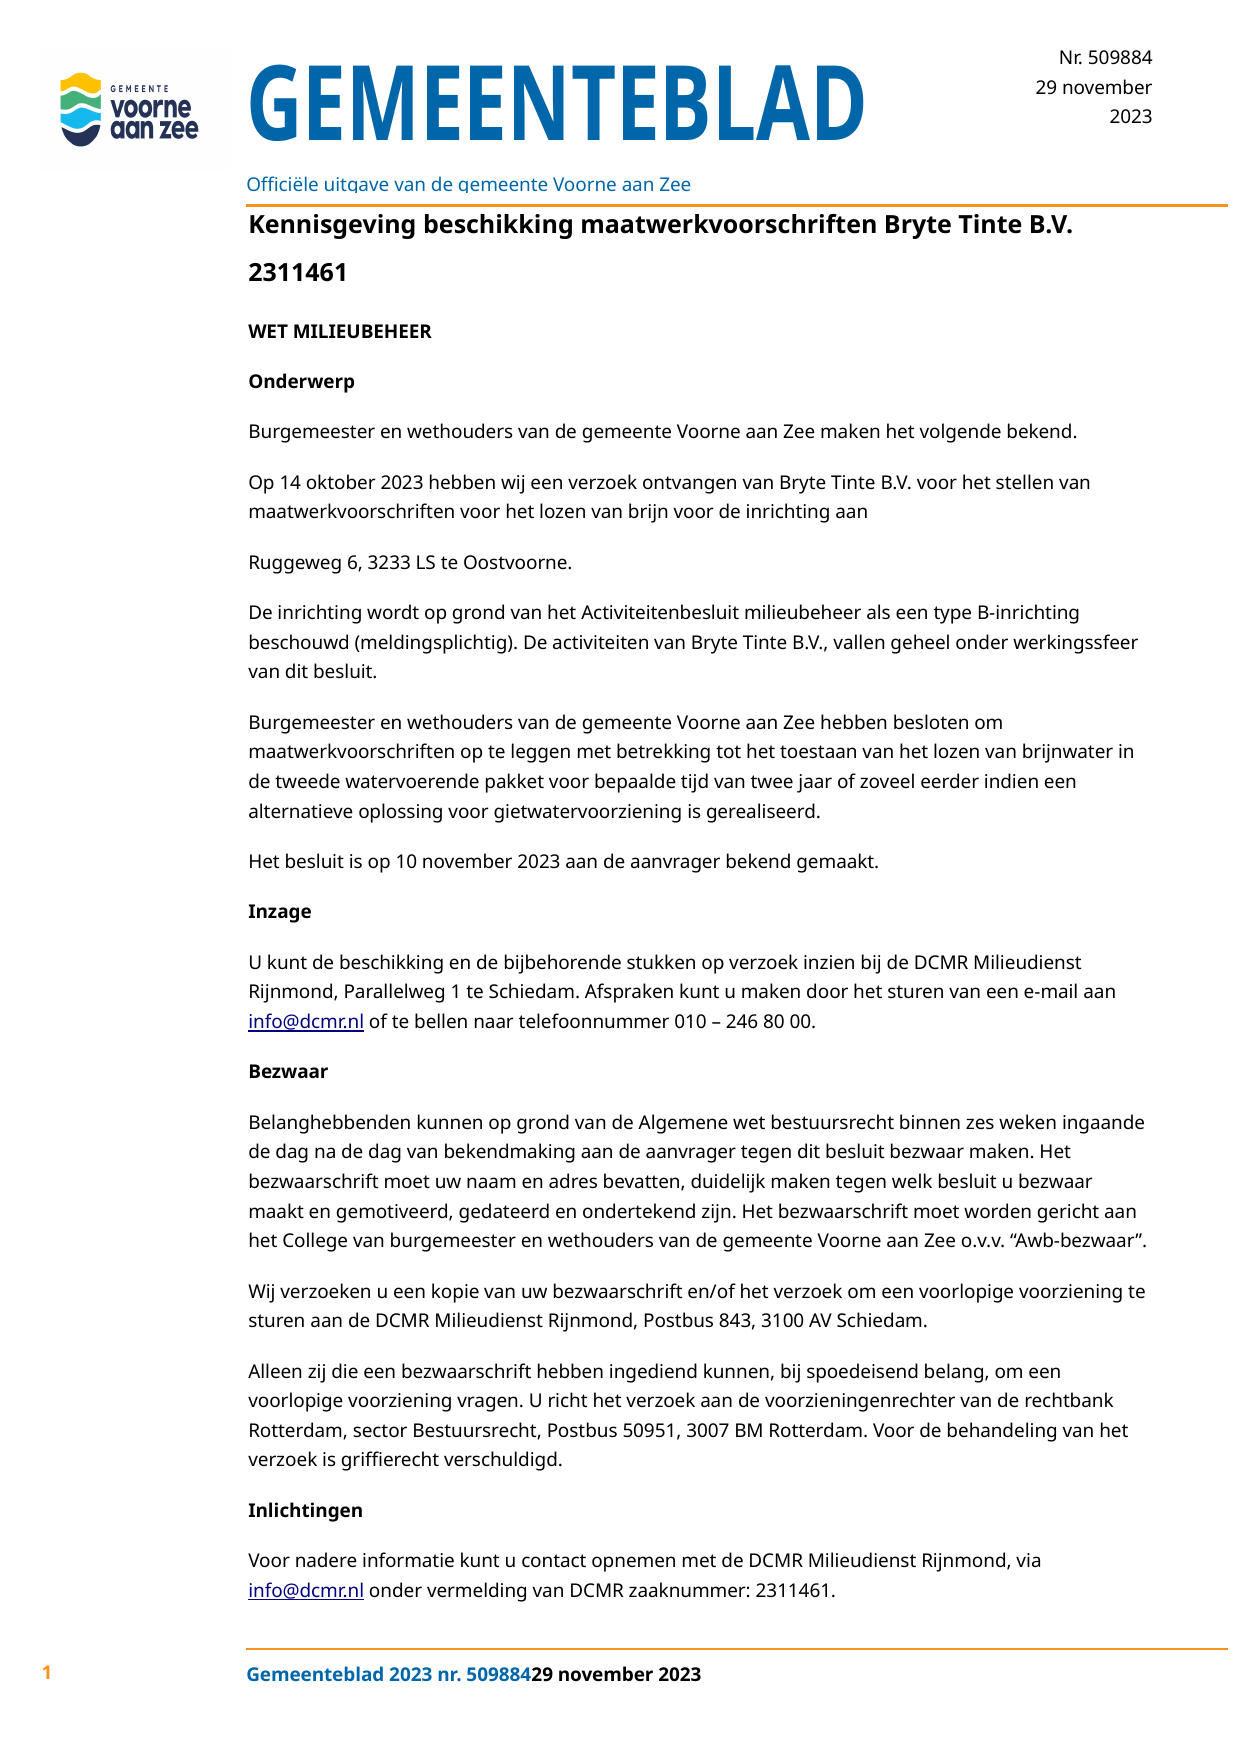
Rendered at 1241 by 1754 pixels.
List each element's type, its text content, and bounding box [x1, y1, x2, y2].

text WET MILIEUBEHEER [248, 318, 1152, 344]
text Bezwaar [248, 1059, 1152, 1084]
text Kennisgeving beschikking maatwerkvoorschriften Bryte Tinte B.V. 2311461 [248, 207, 1152, 288]
text Op 14 oktober 2023 hebben wij een verzoek ontvangen van Bryte Tinte B.V. voor het stellen van maatwerkvoorschriften voor het lozen van brijn voor de inrichting aan [248, 469, 1152, 524]
text Alleen zij die een bezwaarschrift hebben ingediend kunnen, bij spoedeisend belang, om een voorlopige voorziening vragen. U richt het verzoek aan de voorzieningenrechter van de rechtbank Rotterdam, sector Bestuursrecht, Postbus 50951, 3007 BM Rotterdam. Voor de behandeling van het verzoek is griffierecht verschuldigd. [248, 1358, 1152, 1472]
text Belanghebbenden kunnen op grond van de Algemene wet bestuursrecht binnen zes weken ingaande de dag na de dag van bekendmaking aan de aanvrager tegen dit besluit bezwaar maken. Het bezwaarschrift moet uw naam en adres bevatten, duidelijk maken tegen welk besluit u bezwaar maakt en gemotiveerd, gedateerd en ondertekend zijn. Het bezwaarschrift moet worden gericht aan het College van burgemeester en wethouders van de gemeente Voorne aan Zee o.v.v. “Awb-bezwaar”. [248, 1109, 1152, 1253]
text Burgemeester en wethouders van de gemeente Voorne aan Zee hebben besloten om maatwerkvoorschriften op te leggen met betrekking tot het toestaan van het lozen van brijnwater in de tweede watervoerende pakket voor bepaalde tijd van twee jaar of zoveel eerder indien een alternatieve oplossing voor gietwatervoorziening is gerealiseerd. [248, 709, 1152, 824]
text U kunt de beschikking en de bijbehorende stukken op verzoek inzien bij de DCMR Milieudienst Rijnmond, Parallelweg 1 te Schiedam. Afspraken kunt u maken door het sturen van een e-mail aan info@dcmr.nl of te bellen naar telefoonnummer 010 – 246 80 00. [248, 949, 1152, 1034]
text Voor nadere informatie kunt u contact opnemen met de DCMR Milieudienst Rijnmond, via info@dcmr.nl onder vermelding van DCMR zaaknummer: 2311461. [248, 1547, 1152, 1603]
text Inzage [248, 899, 1152, 924]
text Wij verzoeken u een kopie van uw bezwaarschrift en/of het verzoek om een voorlopige voorziening te sturen aan de DCMR Milieudienst Rijnmond, Postbus 843, 3100 AV Schiedam. [248, 1278, 1152, 1333]
text Onderwerp [248, 368, 1152, 394]
text Ruggeweg 6, 3233 LS te Oostvoorne. [248, 549, 1152, 575]
picture [41, 47, 231, 172]
text De inrichting wordt op grond van het Activiteitenbesluit milieubeheer als een type B-inrichting beschouwd (meldingsplichtig). De activiteiten van Bryte Tinte B.V., vallen geheel onder werkingssfeer van dit besluit. [248, 599, 1152, 684]
text Het besluit is op 10 november 2023 aan de aanvrager bekend gemaakt. [248, 848, 1152, 874]
text Inlichtingen [248, 1497, 1152, 1523]
text Burgemeester en wethouders van de gemeente Voorne aan Zee maken het volgende bekend. [248, 419, 1152, 444]
